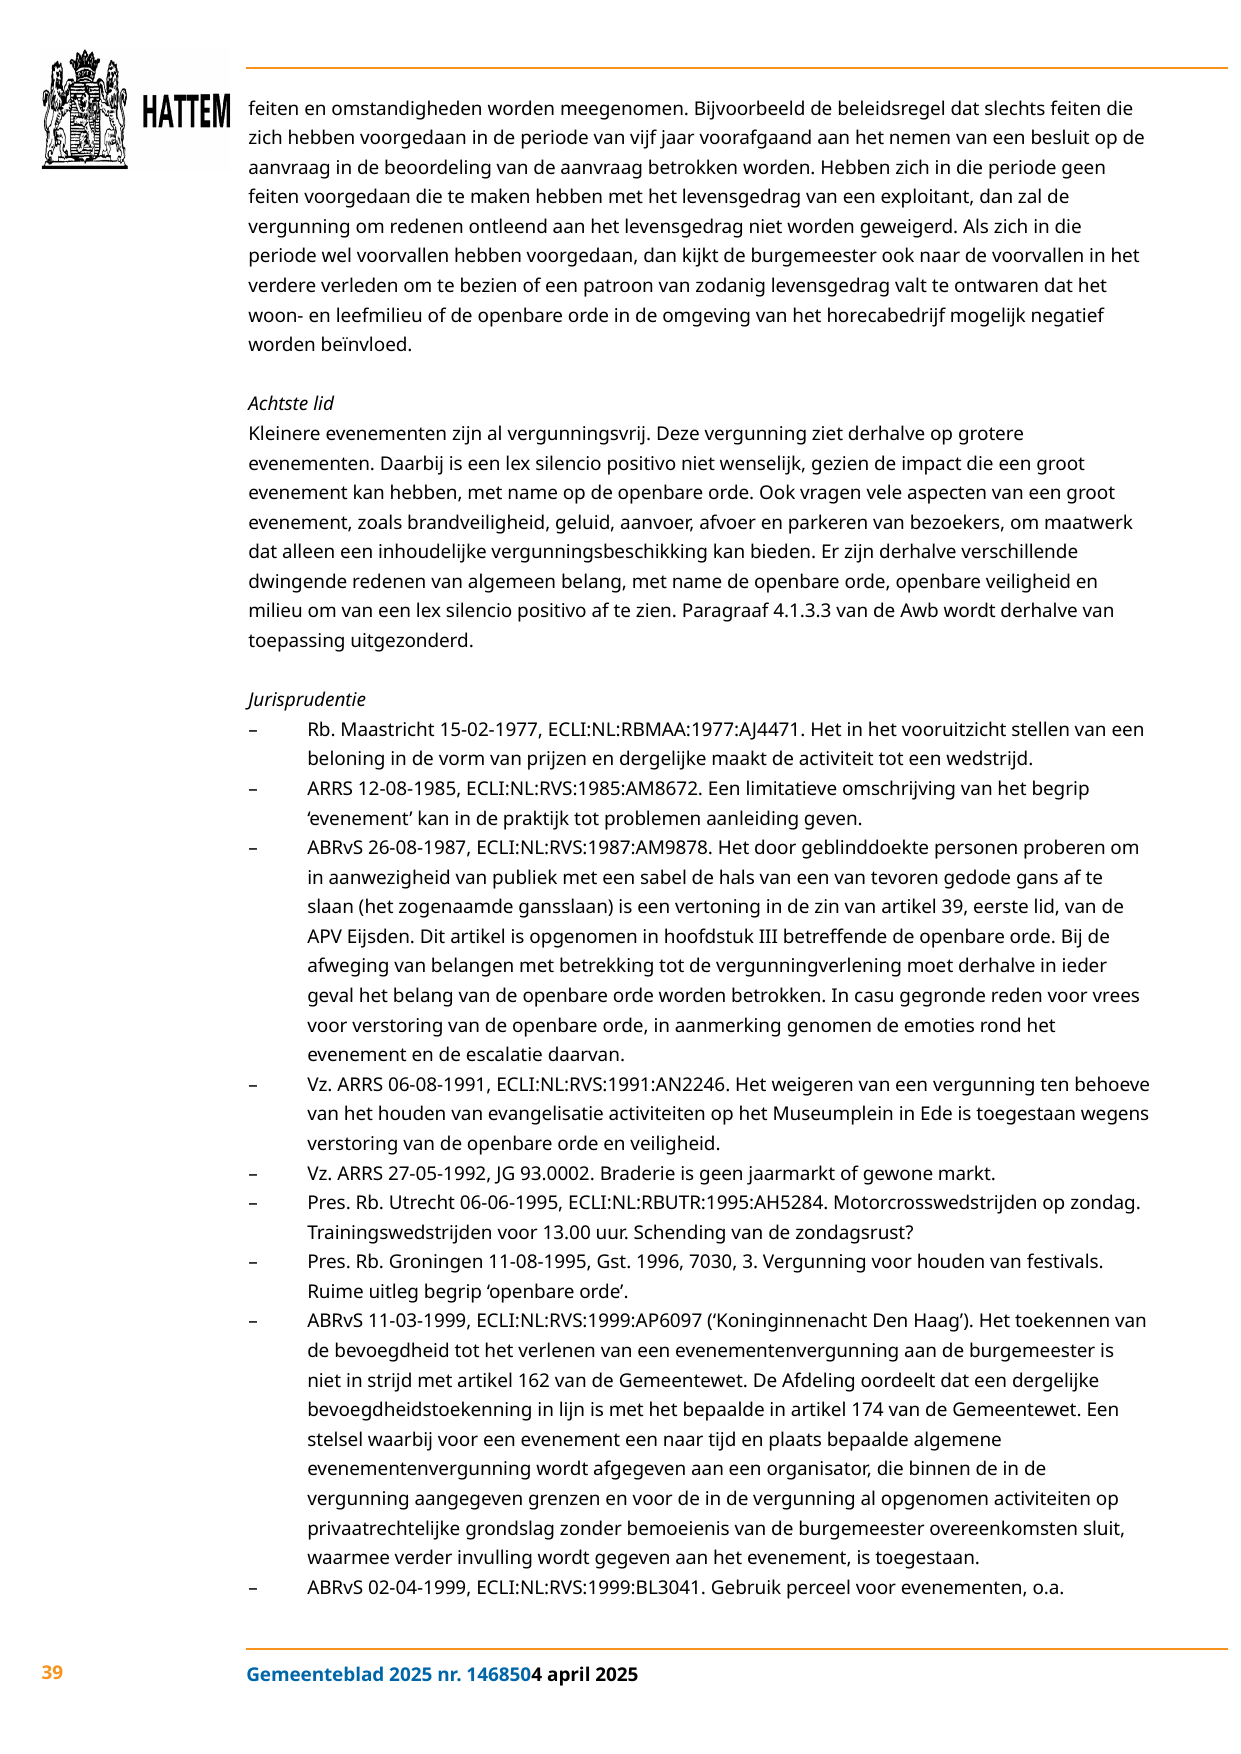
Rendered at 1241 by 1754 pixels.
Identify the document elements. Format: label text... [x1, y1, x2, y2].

list Vz. ARRS 06-08-1991, ECLI:NL:RVS:1991:AN2246. Het weigeren van een vergunning ten behoeve van het houden van evangelisatie activiteiten op het Museumplein in Ede is toegestaan wegens verstoring van de openbare orde en veiligheid. [248, 1071, 1152, 1156]
text Kleinere evenementen zijn al vergunningsvrij. Deze vergunning ziet derhalve op grotere evenementen. Daarbij is een lex silencio positivo niet wenselijk, gezien de impact die een groot evenement kan hebben, met name op de openbare orde. Ook vragen vele aspecten van een groot evenement, zoals brandveiligheid, geluid, aanvoer, afvoer en parkeren van bezoekers, om maatwerk dat alleen een inhoudelijke vergunningsbeschikking kan bieden. Er zijn derhalve verschillende dwingende redenen van algemeen belang, met name de openbare orde, openbare veiligheid en milieu om van een lex silencio positivo af te zien. Paragraaf 4.1.3.3 van de Awb wordt derhalve van toepassing uitgezonderd. [248, 420, 1152, 653]
list ARRS 12-08-1985, ECLI:NL:RVS:1985:AM8672. Een limitatieve omschrijving van het begrip ‘evenement’ kan in de praktijk tot problemen aanleiding geven. [248, 775, 1152, 831]
list ABRvS 02-04-1999, ECLI:NL:RVS:1999:BL3041. Gebruik perceel voor evenementen, o.a. [248, 1574, 1152, 1600]
list Rb. Maastricht 15-02-1977, ECLI:NL:RBMAA:1977:AJ4471. Het in het vooruitzicht stellen van een beloning in de vorm van prijzen en dergelijke maakt de activiteit tot een wedstrijd. [248, 716, 1152, 771]
list ABRvS 26-08-1987, ECLI:NL:RVS:1987:AM9878. Het door geblinddoekte personen proberen om in aanwezigheid van publiek met een sabel de hals van een van tevoren gedode gans af te slaan (het zogenaamde gansslaan) is een vertoning in de zin van artikel 39, eerste lid, van de APV Eijsden. Dit artikel is opgenomen in hoofdstuk III betreffende de openbare orde. Bij de afweging van belangen met betrekking tot de vergunningverlening moet derhalve in ieder geval het belang van de openbare orde worden betrokken. In casu gegronde reden voor vrees voor verstoring van de openbare orde, in aanmerking genomen de emoties rond het evenement en de escalatie daarvan. [248, 834, 1152, 1067]
list Vz. ARRS 27-05-1992, JG 93.0002. Braderie is geen jaarmarkt of gewone markt. [248, 1160, 1152, 1186]
text Achtste lid [248, 391, 1152, 416]
text feiten en omstandigheden worden meegenomen. Bijvoorbeeld de beleidsregel dat slechts feiten die zich hebben voorgedaan in de periode van vijf jaar voorafgaand aan het nemen van een besluit op de aanvraag in de beoordeling van de aanvraag betrokken worden. Hebben zich in die periode geen feiten voorgedaan die te maken hebben met het levensgedrag van een exploitant, dan zal de vergunning om redenen ontleend aan het levensgedrag niet worden geweigerd. Als zich in die periode wel voorvallen hebben voorgedaan, dan kijkt de burgemeester ook naar de voorvallen in het verdere verleden om te bezien of een patroon van zodanig levensgedrag valt te ontwaren dat het woon- en leefmilieu of de openbare orde in de omgeving van het horecabedrijf mogelijk negatief worden beïnvloed. [248, 95, 1152, 357]
list Pres. Rb. Groningen 11-08-1995, Gst. 1996, 7030, 3. Vergunning voor houden van festivals. Ruime uitleg begrip ‘openbare orde’. [248, 1248, 1152, 1304]
list ABRvS 11-03-1999, ECLI:NL:RVS:1999:AP6097 (‘Koninginnenacht Den Haag’). Het toekennen van de bevoegdheid tot het verlenen van een evenementenvergunning aan de burgemeester is niet in strijd met artikel 162 van de Gemeentewet. De Afdeling oordeelt dat een dergelijke bevoegdheidstoekenning in lijn is met het bepaalde in artikel 174 van de Gemeentewet. Een stelsel waarbij voor een evenement een naar tijd en plaats bepaalde algemene evenementenvergunning wordt afgegeven aan een organisator, die binnen de in de vergunning aangegeven grenzen en voor de in de vergunning al opgenomen activiteiten op privaatrechtelijke grondslag zonder bemoeienis van de burgemeester overeenkomsten sluit, waarmee verder invulling wordt gegeven aan het evenement, is toegestaan. [248, 1308, 1152, 1570]
picture [41, 47, 231, 172]
list Pres. Rb. Utrecht 06-06-1995, ECLI:NL:RBUTR:1995:AH5284. Motorcrosswedstrijden op zondag. Trainingswedstrijden voor 13.00 uur. Schending van de zondagsrust? [248, 1189, 1152, 1245]
text Jurisprudentie [248, 686, 1152, 712]
